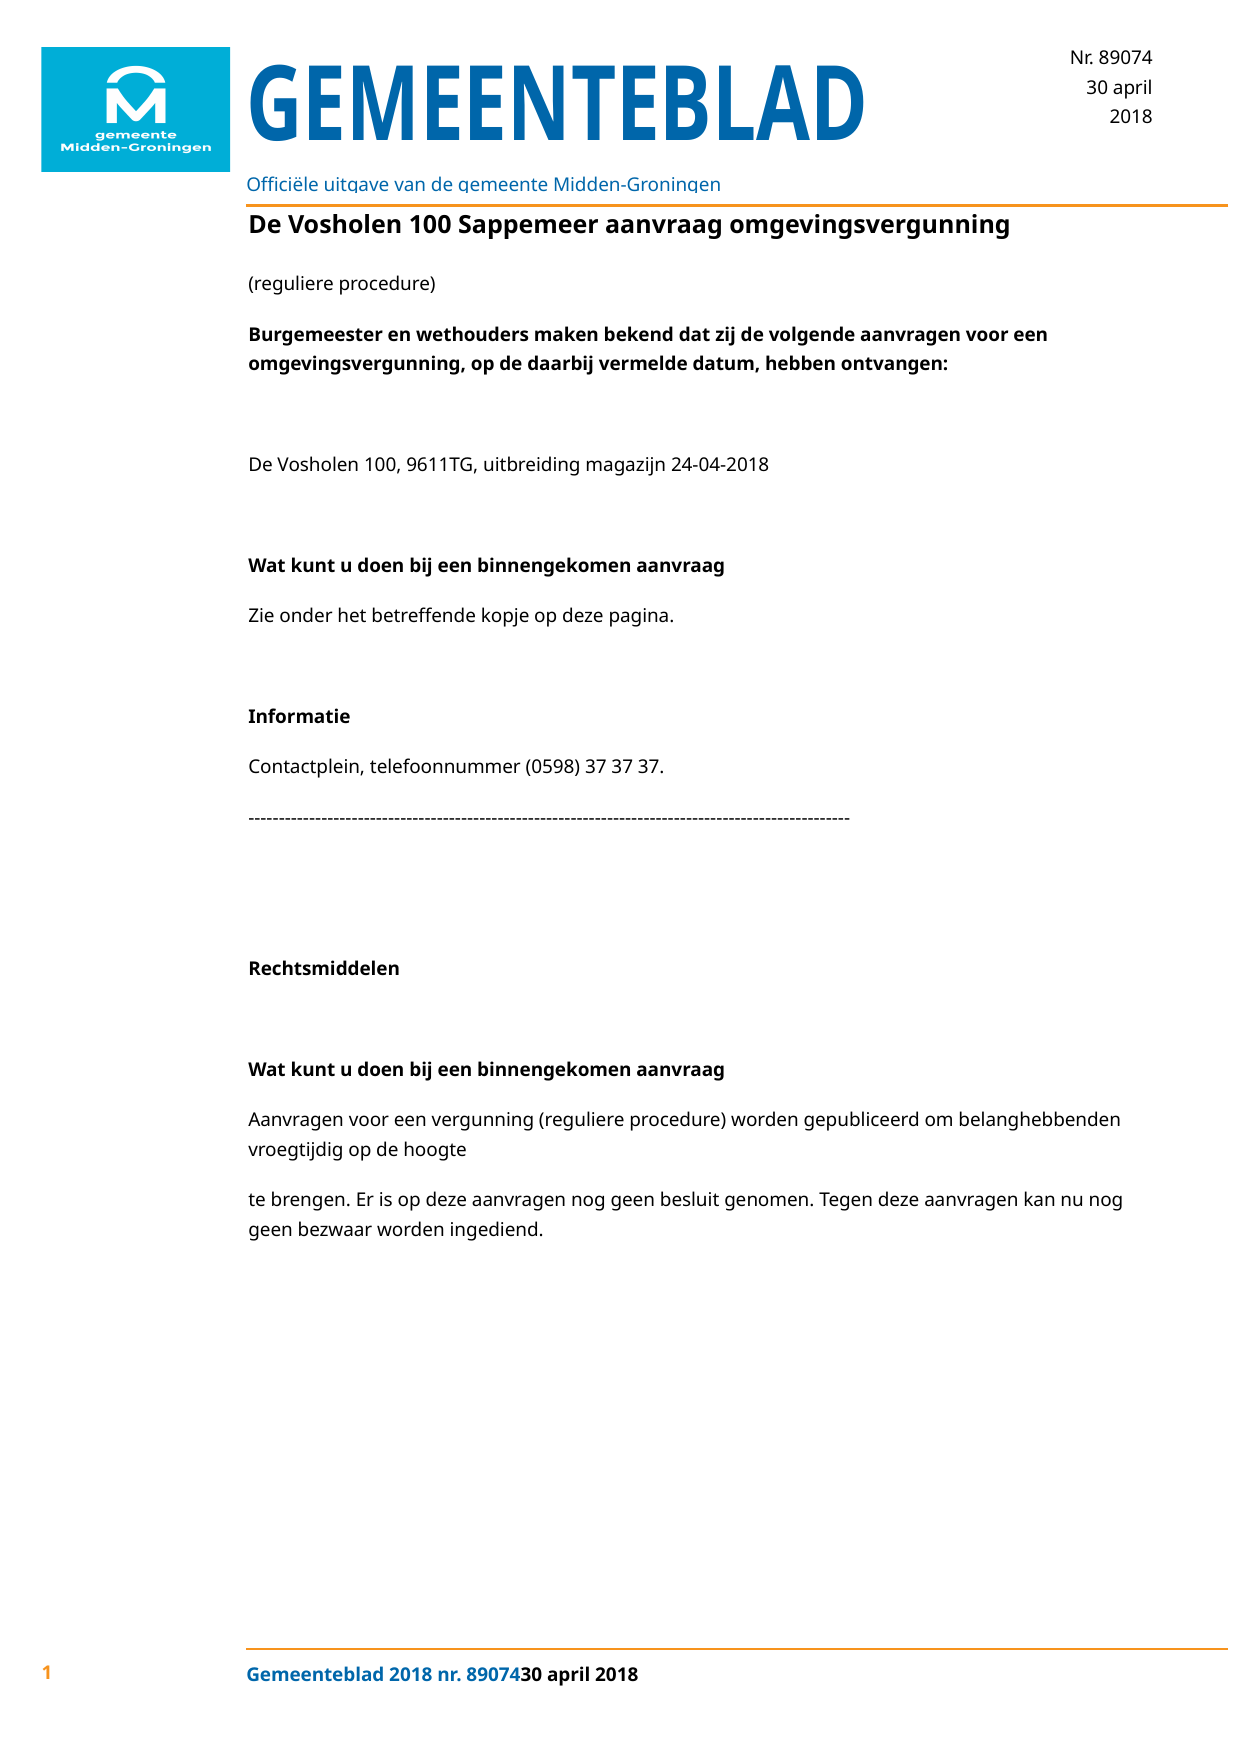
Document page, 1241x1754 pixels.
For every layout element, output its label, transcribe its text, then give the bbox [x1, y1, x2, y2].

text Wat kunt u doen bij een binnengekomen aanvraag [248, 552, 1152, 578]
text --------------------------------------------------------------------------------------------------- [248, 804, 1152, 830]
text Contactplein, telefoonnummer (0598) 37 37 37. [248, 754, 1152, 779]
text Aanvragen voor een vergunning (reguliere procedure) worden gepubliceerd om belanghebbenden vroegtijdig op de hoogte [248, 1107, 1152, 1162]
text te brengen. Er is op deze aanvragen nog geen besluit genomen. Tegen deze aanvragen kan nu nog geen bezwaar worden ingediend. [248, 1187, 1152, 1242]
text Zie onder het betreffende kopje op deze pagina. [248, 602, 1152, 628]
picture [108, 66, 164, 82]
text Informatie [248, 703, 1152, 729]
text Burgemeester en wethouders maken bekend dat zij de volgende aanvragen voor een omgevingsvergunning, op de daarbij vermelde datum, hebben ontvangen: [248, 321, 1152, 376]
text De Vosholen 100 Sappemeer aanvraag omgevingsvergunning [248, 207, 1152, 241]
picture [184, 146, 190, 153]
text De Vosholen 100, 9611TG, uitbreiding magazijn 24-04-2018 [248, 451, 1152, 477]
picture [107, 89, 165, 122]
text Wat kunt u doen bij een binnengekomen aanvraag [248, 1056, 1152, 1082]
text Rechtsmiddelen [248, 955, 1152, 981]
text (reguliere procedure) [248, 270, 1152, 296]
